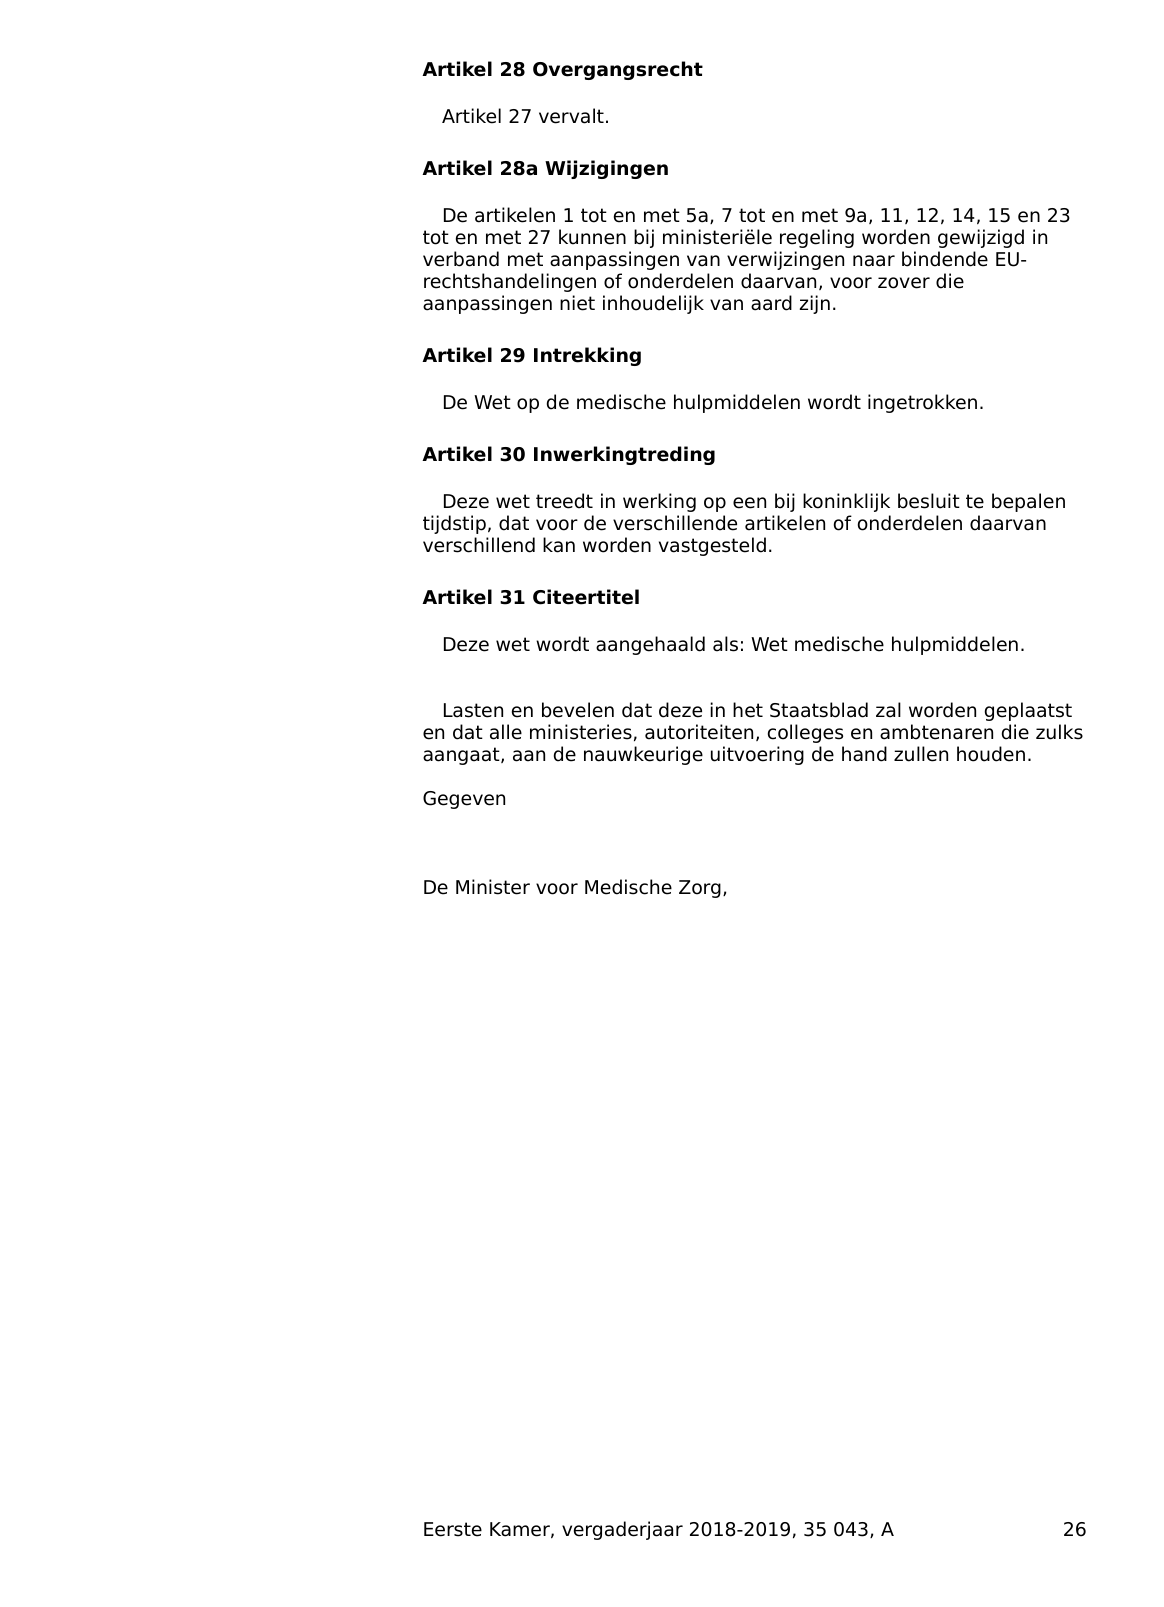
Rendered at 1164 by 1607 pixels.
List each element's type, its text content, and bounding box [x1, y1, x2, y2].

text Lasten en bevelen dat deze in het Staatsblad zal worden geplaatst en dat alle ministeries, autoriteiten, colleges en ambtenaren die zulks aangaat, aan de nauwkeurige uitvoering de hand zullen houden. [422, 700, 1087, 766]
text Artikel 27 vervalt. [422, 106, 1087, 128]
subtitle Artikel 28a Wijzigingen [422, 158, 1087, 180]
text De artikelen 1 tot en met 5a, 7 tot en met 9a, 11, 12, 14, 15 en 23 tot en met 27 kunnen bij ministeriële regeling worden gewijzigd in verband met aanpassingen van verwijzingen naar bindende EU-rechtshandelingen of onderdelen daarvan, voor zover die aanpassingen niet inhoudelijk van aard zijn. [422, 205, 1087, 315]
subtitle Artikel 29 Intrekking [422, 345, 1087, 367]
text De Wet op de medische hulpmiddelen wordt ingetrokken. [422, 392, 1087, 414]
text De Minister voor Medische Zorg, [422, 877, 1087, 899]
subtitle Artikel 30 Inwerkingtreding [422, 444, 1087, 466]
subtitle Artikel 28 Overgangsrecht [422, 59, 1087, 81]
text Deze wet treedt in werking op een bij koninklijk besluit te bepalen tijdstip, dat voor de verschillende artikelen of onderdelen daarvan verschillend kan worden vastgesteld. [422, 491, 1087, 557]
subtitle Artikel 31 Citeertitel [422, 587, 1087, 609]
text Deze wet wordt aangehaald als: Wet medische hulpmiddelen. [422, 634, 1087, 656]
text Gegeven [422, 788, 1087, 810]
